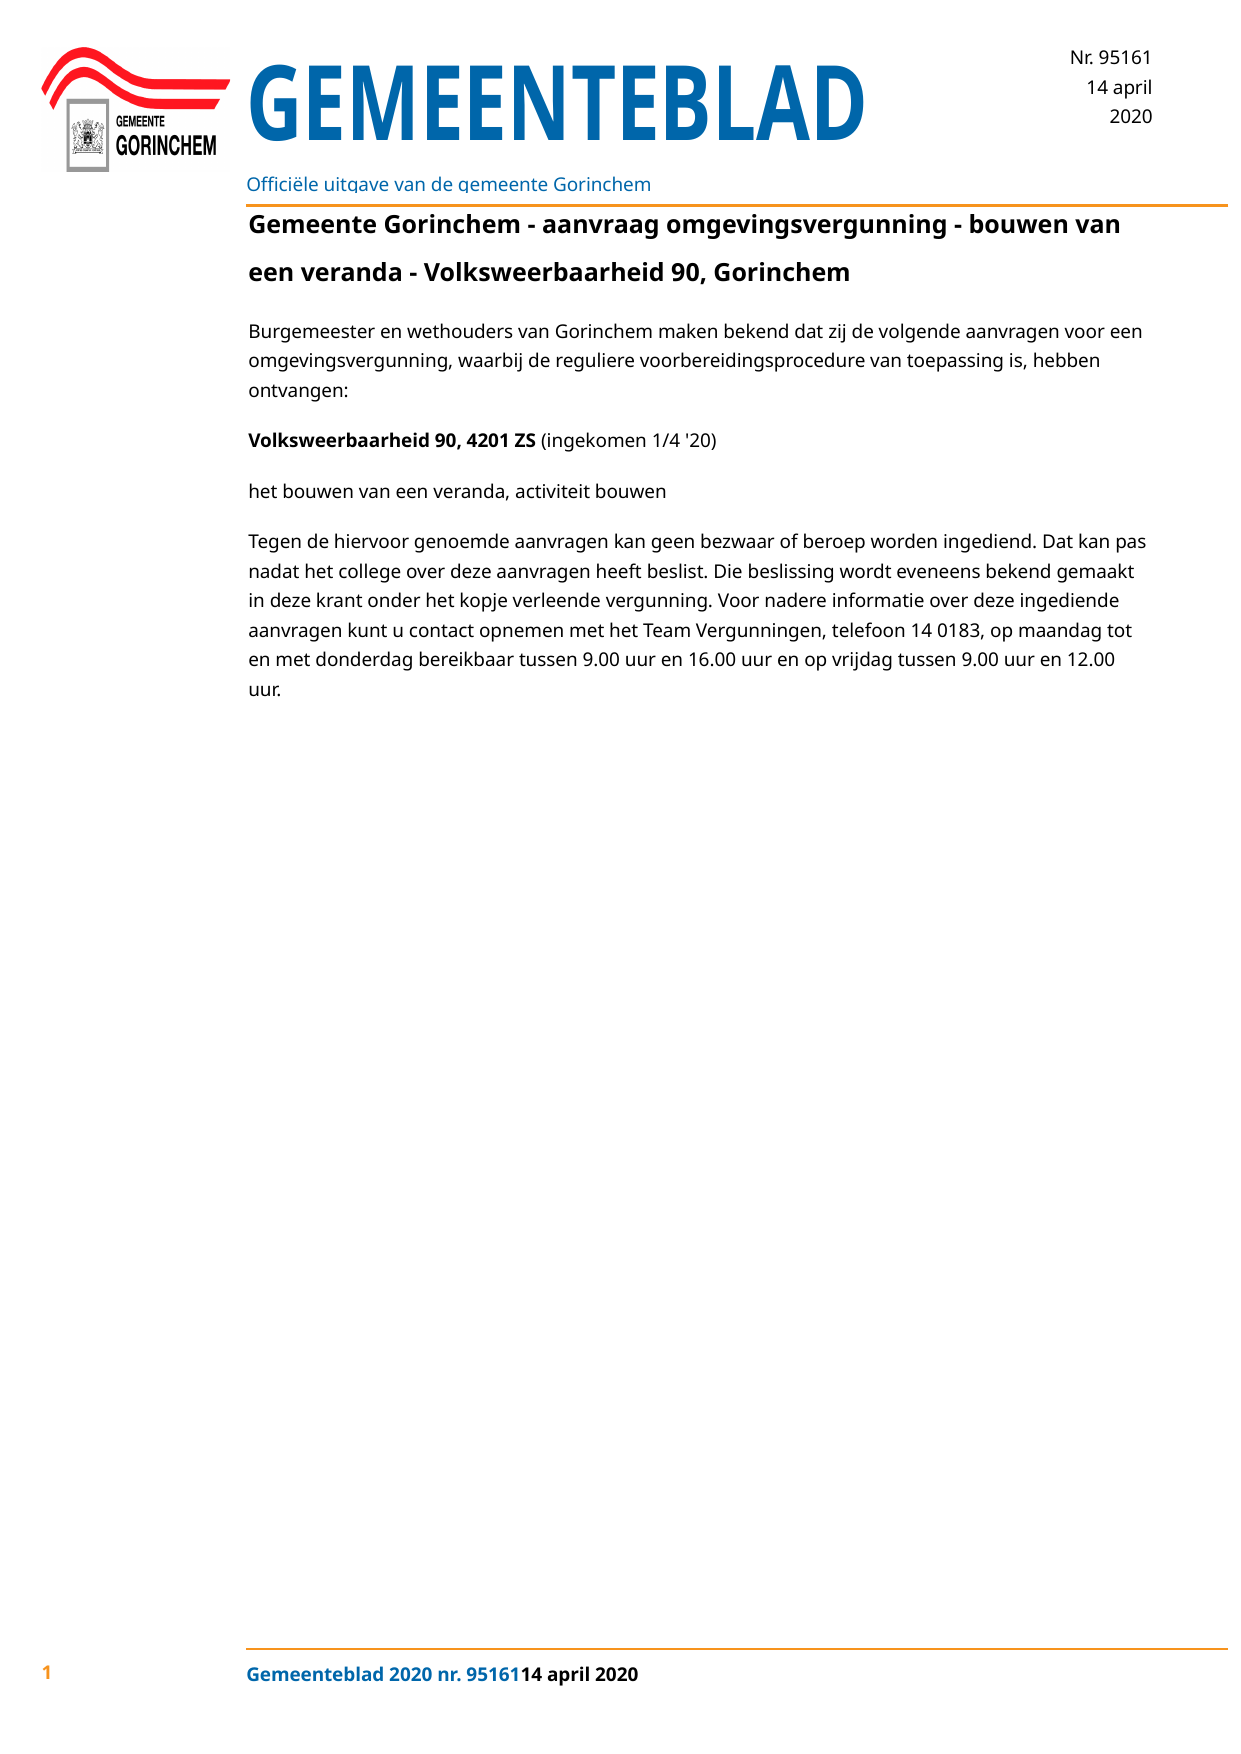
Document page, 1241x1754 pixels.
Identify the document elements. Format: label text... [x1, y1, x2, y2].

picture [41, 47, 231, 172]
text het bouwen van een veranda, activiteit bouwen [248, 478, 1152, 504]
text Volksweerbaarheid 90, 4201 ZS (ingekomen 1/4 '20) [248, 427, 1152, 453]
text Gemeente Gorinchem - aanvraag omgevingsvergunning - bouwen van een veranda - Volksweerbaarheid 90, Gorinchem [248, 207, 1152, 288]
text Tegen de hiervoor genoemde aanvragen kan geen bezwaar of beroep worden ingediend. Dat kan pas nadat het college over deze aanvragen heeft beslist. Die beslissing wordt eveneens bekend gemaakt in deze krant onder het kopje verleende vergunning. Voor nadere informatie over deze ingediende aanvragen kunt u contact opnemen met het Team Vergunningen, telefoon 14 0183, op maandag tot en met donderdag bereikbaar tussen 9.00 uur en 16.00 uur en op vrijdag tussen 9.00 uur en 12.00 uur. [248, 528, 1152, 702]
text Burgemeester en wethouders van Gorinchem maken bekend dat zij de volgende aanvragen voor een omgevingsvergunning, waarbij de reguliere voorbereidingsprocedure van toepassing is, hebben ontvangen: [248, 318, 1152, 403]
